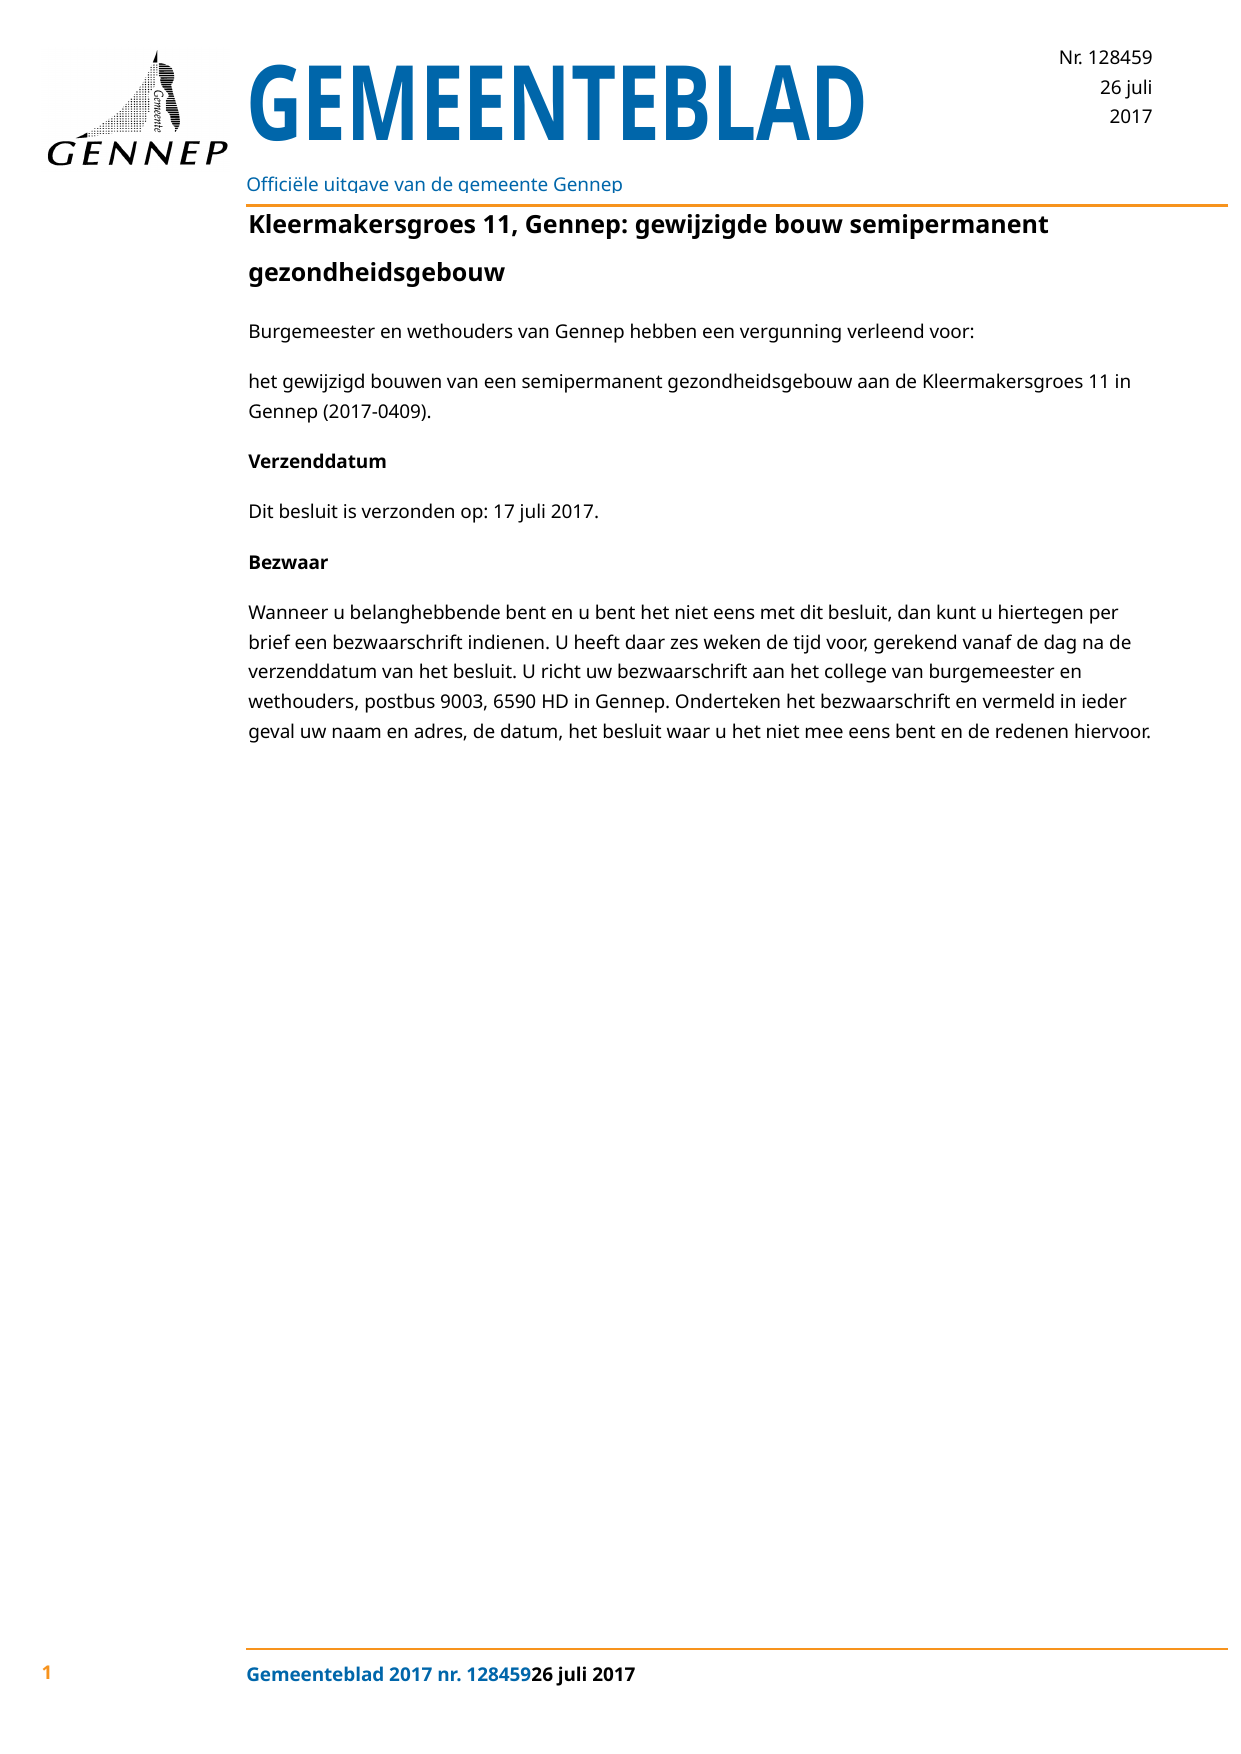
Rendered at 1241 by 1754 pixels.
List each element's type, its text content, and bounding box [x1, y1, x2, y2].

picture [41, 47, 231, 172]
text Dit besluit is verzonden op: 17 juli 2017. [248, 499, 1152, 524]
text Kleermakersgroes 11, Gennep: gewijzigde bouw semipermanent gezondheidsgebouw [248, 207, 1152, 288]
text Burgemeester en wethouders van Gennep hebben een vergunning verleend voor: [248, 318, 1152, 344]
text Verzenddatum [248, 448, 1152, 474]
text Wanneer u belanghebbende bent en u bent het niet eens met dit besluit, dan kunt u hiertegen per brief een bezwaarschrift indienen. U heeft daar zes weken de tijd voor, gerekend vanaf de dag na de verzenddatum van het besluit. U richt uw bezwaarschrift aan het college van burgemeester en wethouders, postbus 9003, 6590 HD in Gennep. Onderteken het bezwaarschrift en vermeld in ieder geval uw naam en adres, de datum, het besluit waar u het niet mee eens bent en de redenen hiervoor. [248, 599, 1152, 744]
text het gewijzigd bouwen van een semipermanent gezondheidsgebouw aan de Kleermakersgroes 11 in Gennep (2017-0409). [248, 368, 1152, 424]
text Bezwaar [248, 549, 1152, 575]
